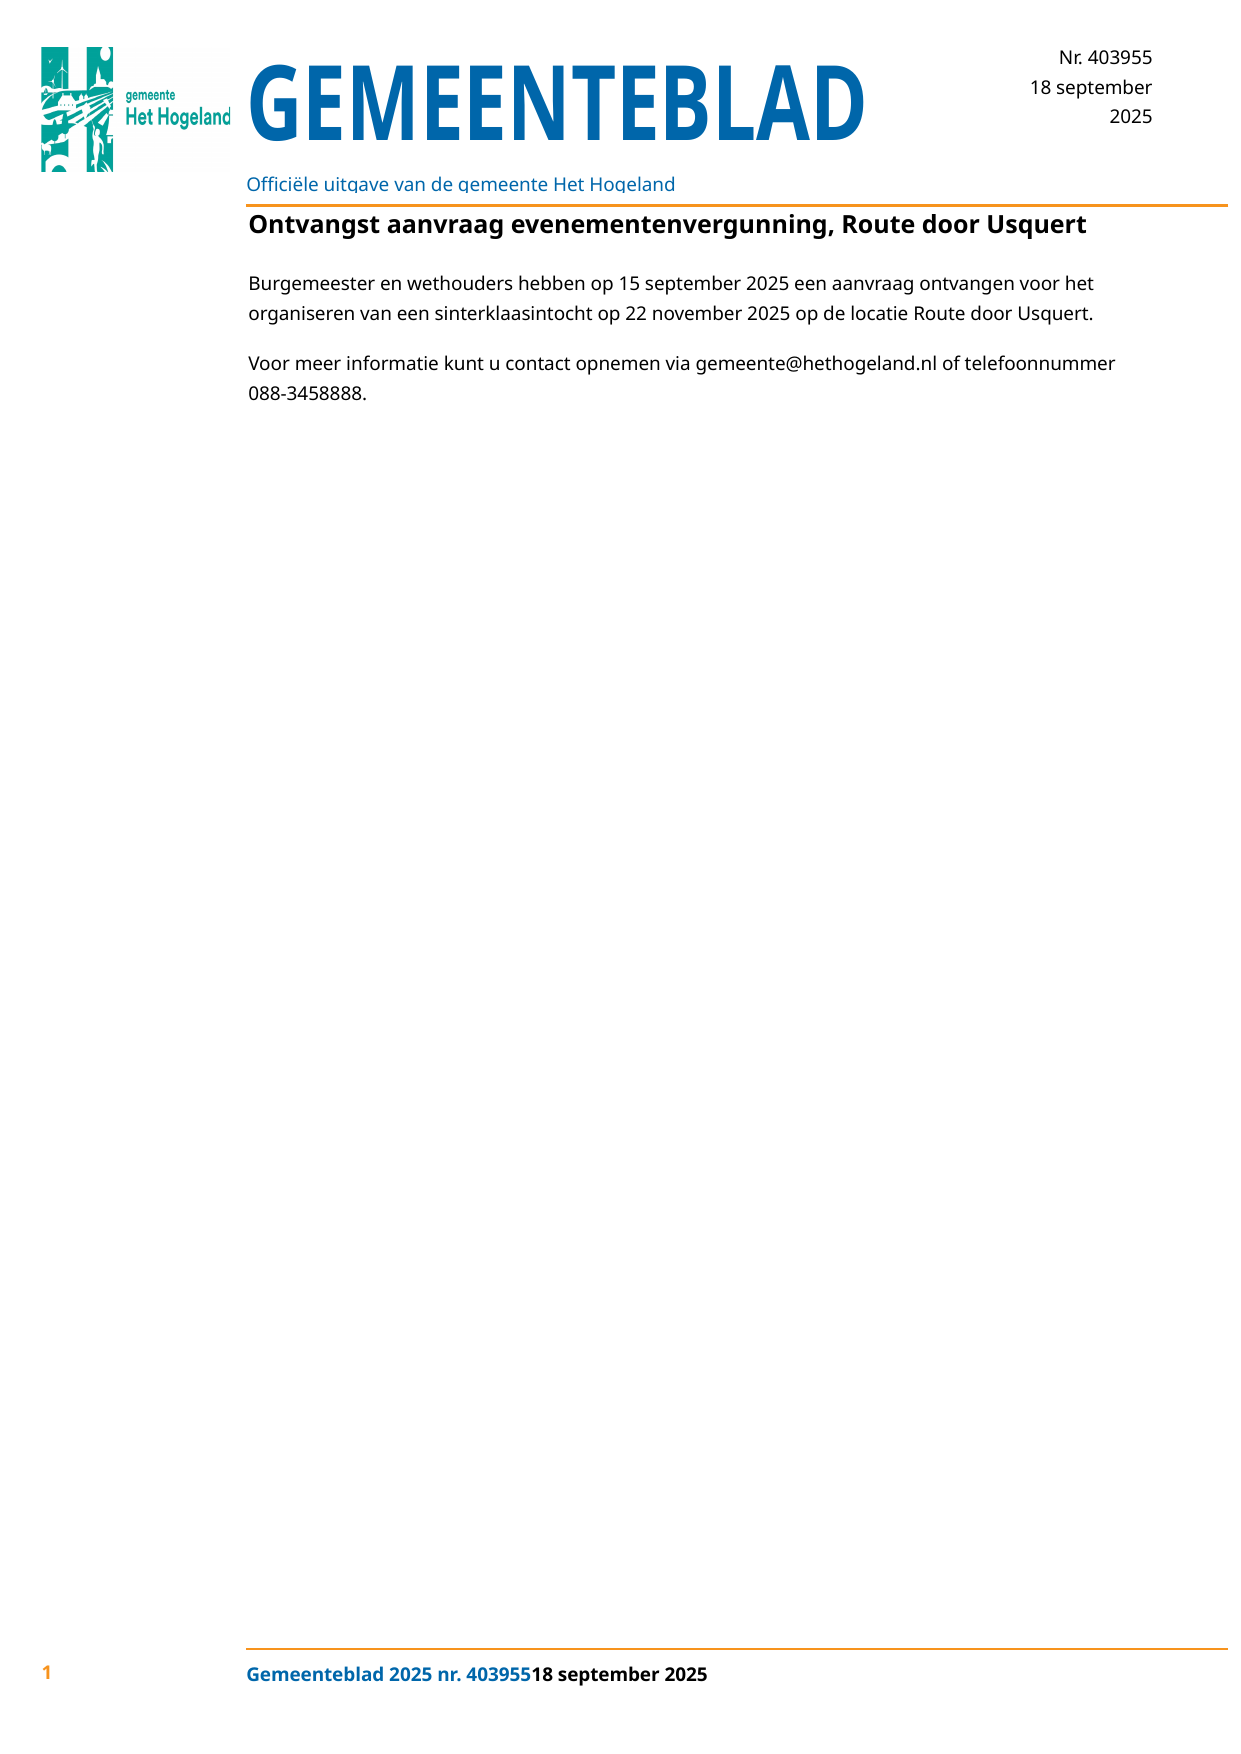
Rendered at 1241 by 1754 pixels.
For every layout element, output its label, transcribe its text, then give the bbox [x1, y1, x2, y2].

picture [41, 47, 231, 172]
text Ontvangst aanvraag evenementenvergunning, Route door Usquert [248, 207, 1152, 241]
text Voor meer informatie kunt u contact opnemen via gemeente@hethogeland.nl of telefoonnummer 088-3458888. [248, 350, 1152, 406]
text Burgemeester en wethouders hebben op 15 september 2025 een aanvraag ontvangen voor het organiseren van een sinterklaasintocht op 22 november 2025 op de locatie Route door Usquert. [248, 270, 1152, 326]
